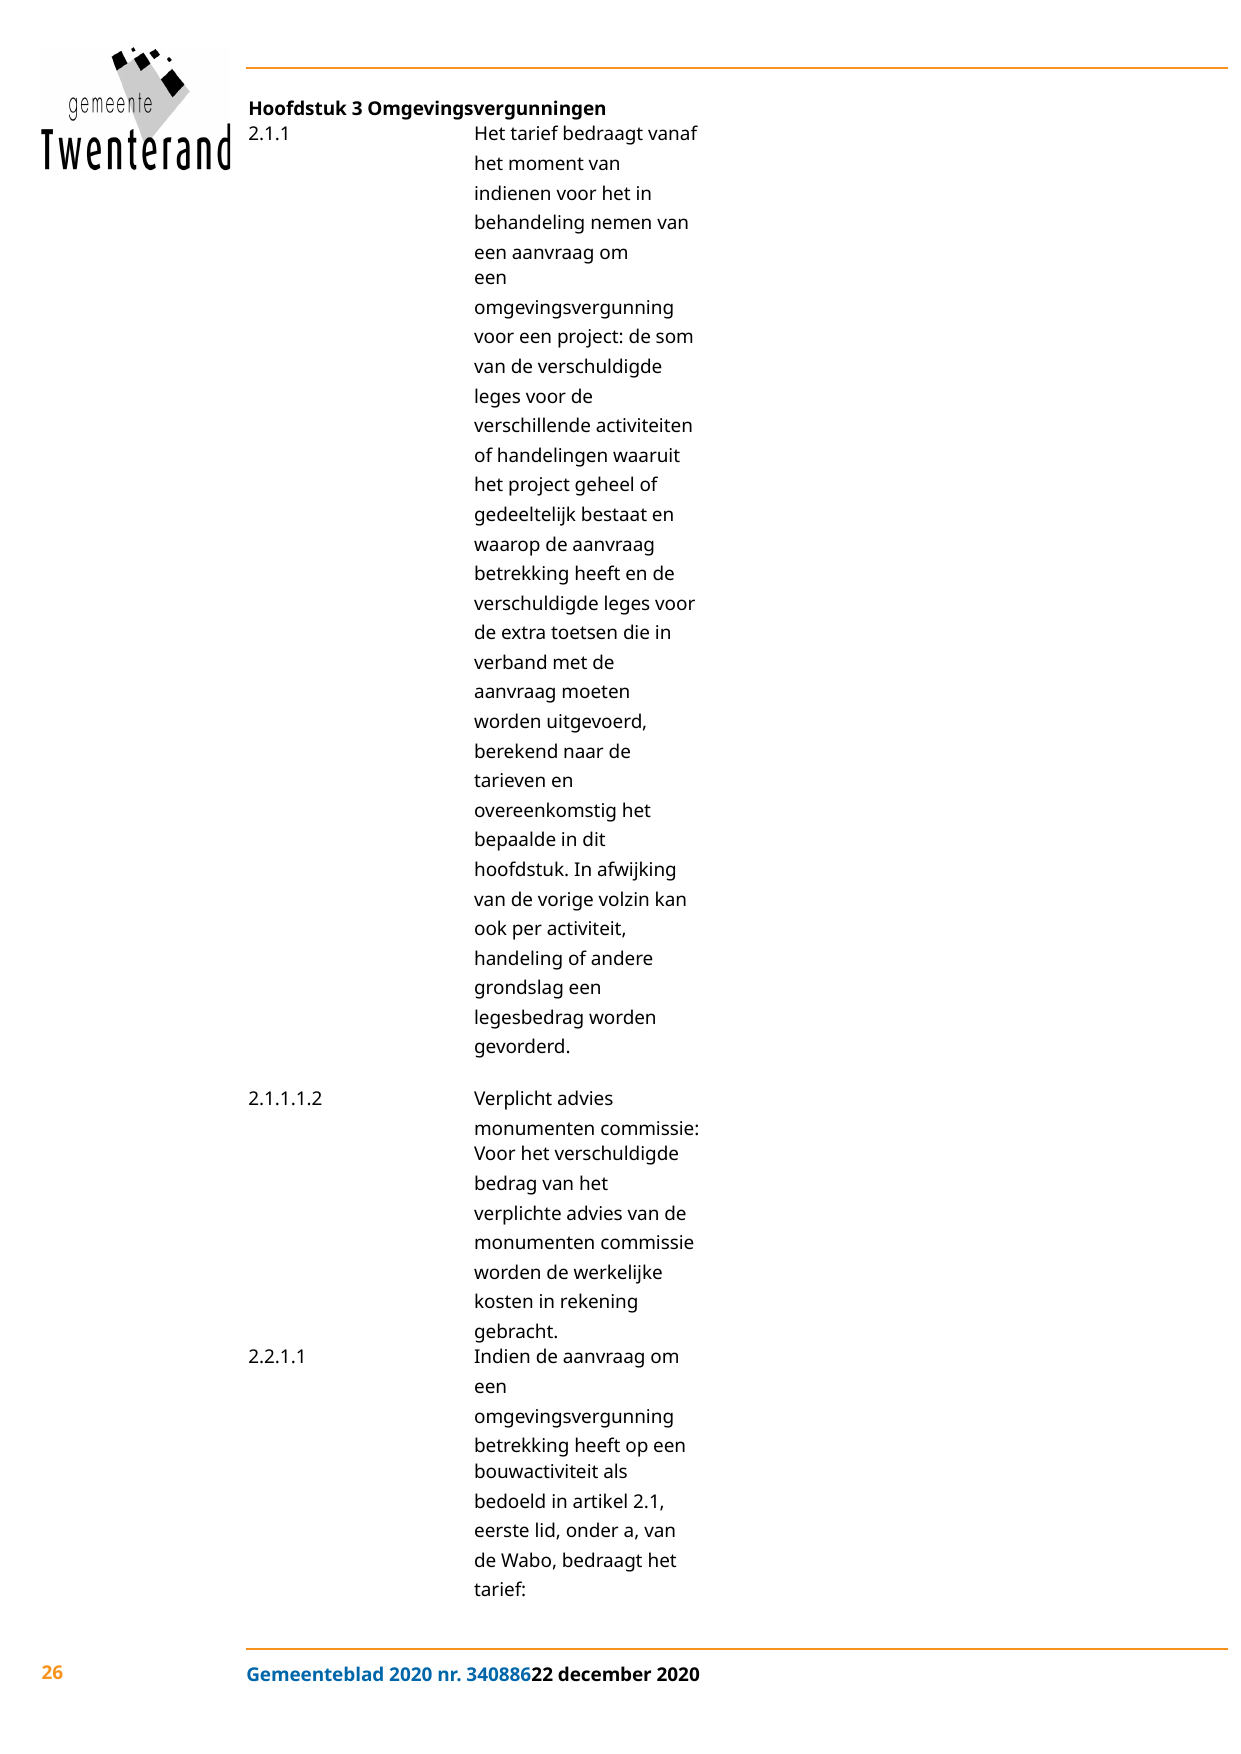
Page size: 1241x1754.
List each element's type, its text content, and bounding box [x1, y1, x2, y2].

table_cell [474, 1060, 700, 1085]
table_cell een omgevingsvergunning voor een project: de som van de verschuldigde leges voor de verschillende activiteiten of handelingen waaruit het project geheel of gedeeltelijk bestaat en waarop de aanvraag betrekking heeft en de verschuldigde leges voor de extra toetsen die in verband met de aanvraag moeten worden uitgevoerd, berekend naar de tarieven en overeenkomstig het bepaalde in dit hoofdstuk. In afwijking van de vorige volzin kan ook per activiteit, handeling of andere grondslag een legesbedrag worden gevorderd. [474, 265, 700, 1059]
picture [41, 47, 231, 172]
table_cell 2.1.1 [248, 121, 474, 1059]
table_cell Hoofdstuk 3 Omgevingsvergunningen [248, 95, 700, 121]
table_cell [700, 121, 1152, 264]
table_cell 2.2.1.1 [248, 1344, 474, 1602]
table_cell [700, 1141, 1152, 1344]
table_cell Het tarief bedraagt vanaf het moment van indienen voor het in behandeling nemen van een aanvraag om [474, 121, 700, 264]
table_cell [248, 1060, 474, 1085]
table_cell [700, 1060, 1152, 1085]
table_cell [700, 1085, 1152, 1141]
table_cell [700, 1344, 1152, 1458]
table_cell bouwactiviteit als bedoeld in artikel 2.1, eerste lid, onder a, van de Wabo, bedraagt het tarief: [474, 1458, 700, 1602]
table_cell Verplicht advies monumenten commissie: [474, 1085, 700, 1141]
table_cell 2.1.1.1.2 [248, 1085, 474, 1344]
table_cell Indien de aanvraag om een omgevingsvergunning betrekking heeft op een [474, 1344, 700, 1458]
table_cell [700, 1458, 1152, 1602]
table_cell [700, 95, 1152, 121]
table_cell Voor het verschuldigde bedrag van het verplichte advies van de monumenten commissie worden de werkelijke kosten in rekening gebracht. [474, 1141, 700, 1344]
table_cell [700, 265, 1152, 1059]
